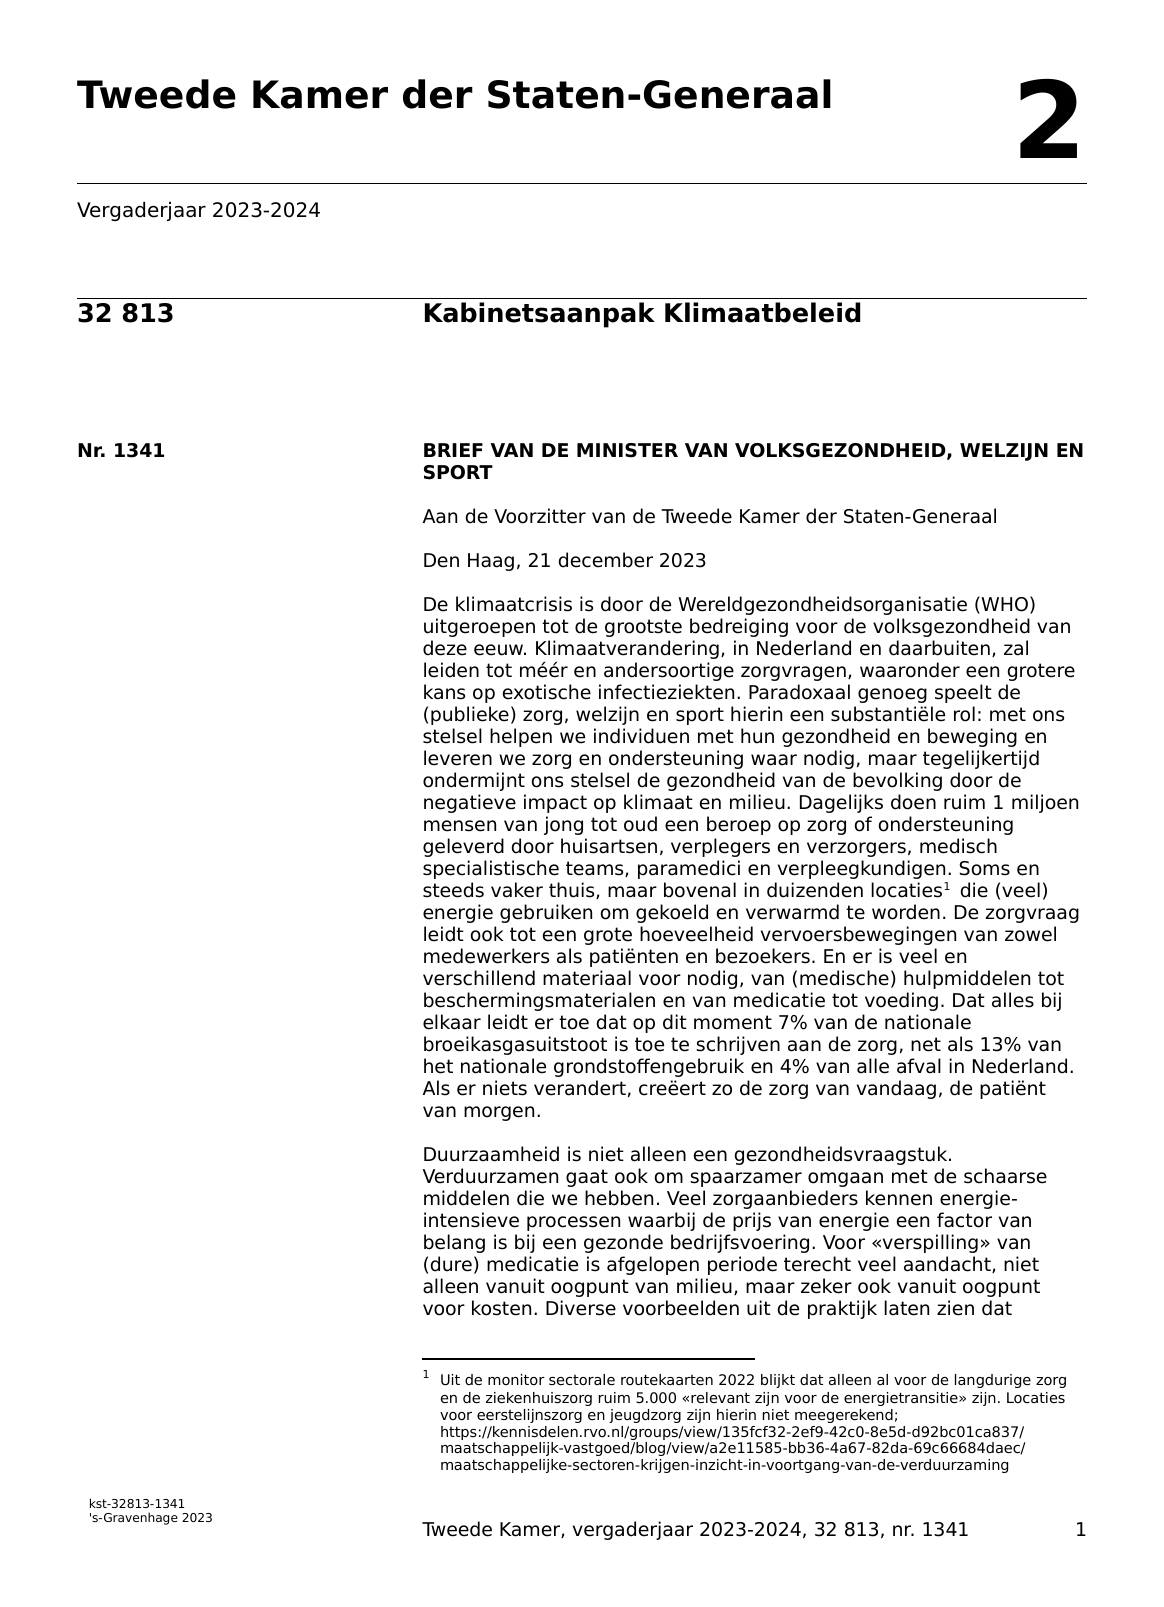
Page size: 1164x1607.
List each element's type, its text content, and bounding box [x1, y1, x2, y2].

table_cell Vergaderjaar 2023-2024 [77, 184, 1087, 298]
text Den Haag, 21 december 2023 [422, 550, 1087, 572]
text kst-32813-1341 [88, 1497, 323, 1511]
subtitle 32 813 Kabinetsaanpak Klimaatbeleid [77, 299, 1087, 329]
text Uit de monitor sectorale routekaarten 2022 blijkt dat alleen al voor de langdurige zorg en de ziekenhuiszorg ruim 5.000 «relevant zijn voor de energietransitie» zijn. Locaties voor eerstelijnszorg en jeugdzorg zijn hierin niet meegerekend; https://kennisdelen.rvo.nl/groups/view/135fcf32-2ef9-42c0-8e5d-d92bc01ca837/maatschappelijk-vastgoed/blog/view/a2e11585-bb36-4a67-82da-69c66684daec/maatschappelijke-sectoren-krijgen-inzicht-in-voortgang-van-de-verduurzaming [422, 1368, 1087, 1474]
text Aan de Voorzitter van de Tweede Kamer der Staten-Generaal [422, 506, 1087, 528]
table_header 2 [886, 59, 1087, 183]
subtitle Nr. 1341 BRIEF VAN DE MINISTER VAN VOLKSGEZONDHEID, WELZIJN EN SPORT [77, 440, 1087, 484]
text Duurzaamheid is niet alleen een gezondheidsvraagstuk. Verduurzamen gaat ook om spaarzamer omgaan met de schaarse middelen die we hebben. Veel zorgaanbieders kennen energie-intensieve processen waarbij de prijs van energie een factor van belang is bij een gezonde bedrijfsvoering. Voor «verspilling» van (dure) medicatie is afgelopen periode terecht veel aandacht, niet alleen vanuit oogpunt van milieu, maar zeker ook vanuit oogpunt voor kosten. Diverse voorbeelden uit de praktijk laten zien dat [422, 1144, 1087, 1320]
text De klimaatcrisis is door de Wereldgezondheidsorganisatie (WHO) uitgeroepen tot de grootste bedreiging voor de volksgezondheid van deze eeuw. Klimaatverandering, in Nederland en daarbuiten, zal leiden tot méér en andersoortige zorgvragen, waaronder een grotere kans op exotische infectieziekten. Paradoxaal genoeg speelt de (publieke) zorg, welzijn en sport hierin een substantiële rol: met ons stelsel helpen we individuen met hun gezondheid en beweging en leveren we zorg en ondersteuning waar nodig, maar tegelijkertijd ondermijnt ons stelsel de gezondheid van de bevolking door de negatieve impact op klimaat en milieu. Dagelijks doen ruim 1 miljoen mensen van jong tot oud een beroep op zorg of ondersteuning geleverd door huisartsen, verplegers en verzorgers, medisch specialistische teams, paramedici en verpleegkundigen. Soms en steeds vaker thuis, maar bovenal in duizenden locaties die (veel) energie gebruiken om gekoeld en verwarmd te worden. De zorgvraag leidt ook tot een grote hoeveelheid vervoersbewegingen van zowel medewerkers als patiënten en bezoekers. En er is veel en verschillend materiaal voor nodig, van (medische) hulpmiddelen tot beschermingsmaterialen en van medicatie tot voeding. Dat alles bij elkaar leidt er toe dat op dit moment 7% van de nationale broeikasgasuitstoot is toe te schrijven aan de zorg, net als 13% van het nationale grondstoffengebruik en 4% van alle afval in Nederland. Als er niets verandert, creëert zo de zorg van vandaag, de patiënt van morgen. [422, 594, 1087, 1122]
text 's-Gravenhage 2023 [88, 1511, 323, 1525]
table_header Tweede Kamer der Staten-Generaal [77, 59, 886, 183]
